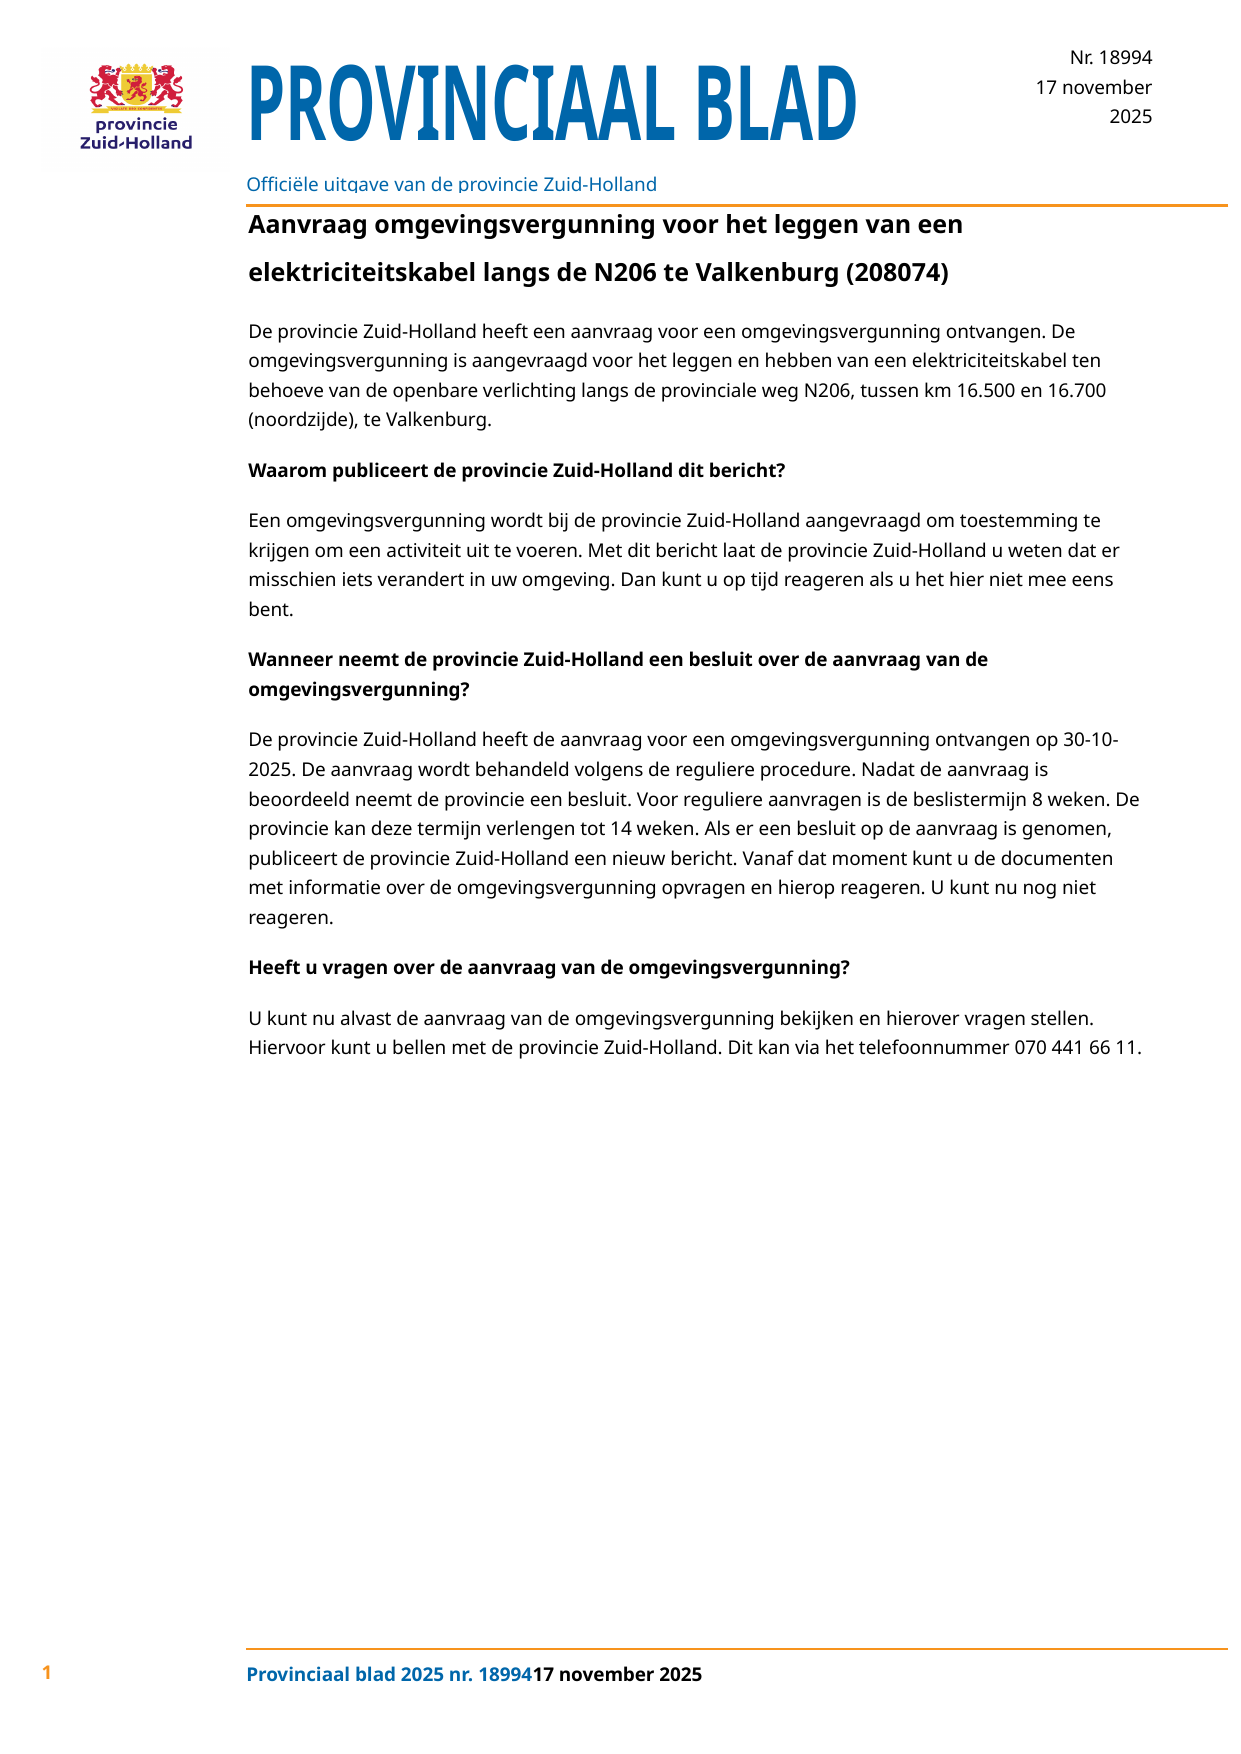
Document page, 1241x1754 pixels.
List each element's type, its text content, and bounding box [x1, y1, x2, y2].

text U kunt nu alvast de aanvraag van de omgevingsvergunning bekijken en hierover vragen stellen. Hiervoor kunt u bellen met de provincie Zuid-Holland. Dit kan via het telefoonnummer 070 441 66 11. [248, 1005, 1152, 1060]
text Waarom publiceert de provincie Zuid-Holland dit bericht? [248, 457, 1152, 483]
text Aanvraag omgevingsvergunning voor het leggen van een elektriciteitskabel langs de N206 te Valkenburg (208074) [248, 207, 1152, 288]
text Wanneer neemt de provincie Zuid-Holland een besluit over de aanvraag van de omgevingsvergunning? [248, 647, 1152, 702]
text De provincie Zuid-Holland heeft de aanvraag voor een omgevingsvergunning ontvangen op 30-10-2025. De aanvraag wordt behandeld volgens de reguliere procedure. Nadat de aanvraag is beoordeeld neemt de provincie een besluit. Voor reguliere aanvragen is de beslistermijn 8 weken. De provincie kan deze termijn verlengen tot 14 weken. Als er een besluit op de aanvraag is genomen, publiceert de provincie Zuid-Holland een nieuw bericht. Vanaf dat moment kunt u de documenten met informatie over de omgevingsvergunning opvragen en hierop reageren. U kunt nu nog niet reageren. [248, 727, 1152, 930]
text Heeft u vragen over de aanvraag van de omgevingsvergunning? [248, 954, 1152, 980]
text Een omgevingsvergunning wordt bij de provincie Zuid-Holland aangevraagd om toestemming te krijgen om een activiteit uit te voeren. Met dit bericht laat de provincie Zuid-Holland u weten dat er misschien iets verandert in uw omgeving. Dan kunt u op tijd reageren als u het hier niet mee eens bent. [248, 507, 1152, 622]
text De provincie Zuid-Holland heeft een aanvraag voor een omgevingsvergunning ontvangen. De omgevingsvergunning is aangevraagd voor het leggen en hebben van een elektriciteitskabel ten behoeve van de openbare verlichting langs de provinciale weg N206, tussen km 16.500 en 16.700 (noordzijde), te Valkenburg. [248, 318, 1152, 432]
picture [41, 47, 231, 172]
